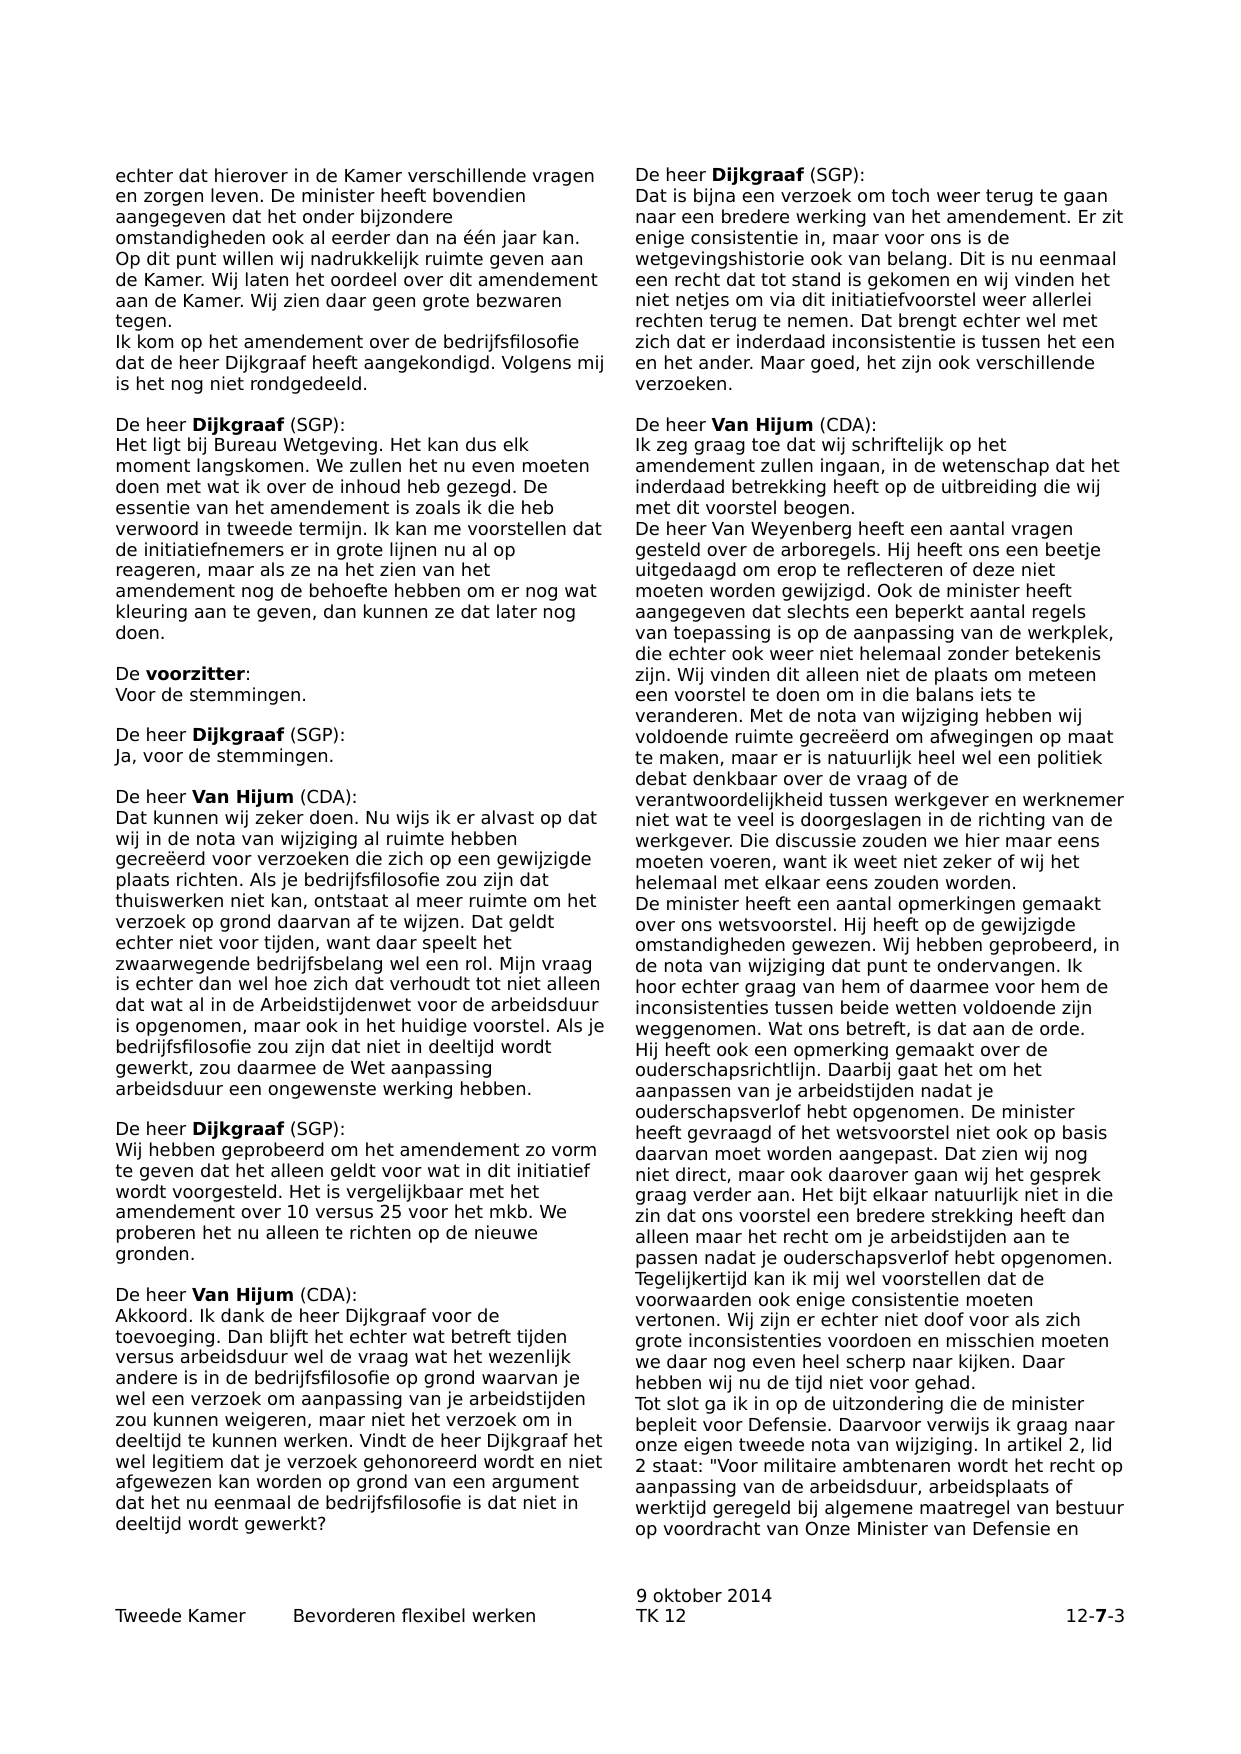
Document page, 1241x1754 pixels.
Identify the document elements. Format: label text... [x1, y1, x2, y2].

text De heer Van Hijum (CDA): [635, 414, 1125, 435]
text De voorzitter: [115, 663, 605, 684]
text Het ligt bij Bureau Wetgeving. Het kan dus elk moment langskomen. We zullen het nu even moeten doen met wat ik over de inhoud heb gezegd. De essentie van het amendement is zoals ik die heb verwoord in tweede termijn. Ik kan me voorstellen dat de initiatiefnemers er in grote lijnen nu al op reageren, maar als ze na het zien van het amendement nog de behoefte hebben om er nog wat kleuring aan te geven, dan kunnen ze dat later nog doen. [115, 435, 605, 643]
text De heer Dijkgraaf (SGP): [115, 725, 605, 746]
text De heer Van Hijum (CDA): [115, 787, 605, 807]
text De minister heeft een aantal opmerkingen gemaakt over ons wetsvoorstel. Hij heeft op de gewijzigde omstandigheden gewezen. Wij hebben geprobeerd, in de nota van wijziging dat punt te ondervangen. Ik hoor echter graag van hem of daarmee voor hem de inconsistenties tussen beide wetten voldoende zijn weggenomen. Wat ons betreft, is dat aan de orde. [635, 893, 1125, 1039]
text Dat kunnen wij zeker doen. Nu wijs ik er alvast op dat wij in de nota van wijziging al ruimte hebben gecreëerd voor verzoeken die zich op een gewijzigde plaats richten. Als je bedrijfsfilosofie zou zijn dat thuiswerken niet kan, ontstaat al meer ruimte om het verzoek op grond daarvan af te wijzen. Dat geldt echter niet voor tijden, want daar speelt het zwaarwegende bedrijfsbelang wel een rol. Mijn vraag is echter dan wel hoe zich dat verhoudt tot niet alleen dat wat al in de Arbeidstijdenwet voor de arbeidsduur is opgenomen, maar ook in het huidige voorstel. Als je bedrijfsfilosofie zou zijn dat niet in deeltijd wordt gewerkt, zou daarmee de Wet aanpassing arbeidsduur een ongewenste werking hebben. [115, 807, 605, 1099]
text De heer Van Hijum (CDA): [115, 1285, 605, 1306]
text Tot slot ga ik in op de uitzondering die de minister bepleit voor Defensie. Daarvoor verwijs ik graag naar onze eigen tweede nota van wijziging. In artikel 2, lid 2 staat: "Voor militaire ambtenaren wordt het recht op aanpassing van de arbeidsduur, arbeidsplaats of werktijd geregeld bij algemene maatregel van bestuur op voordracht van Onze Minister van Defensie en [635, 1393, 1125, 1539]
text Hij heeft ook een opmerking gemaakt over de ouderschapsrichtlijn. Daarbij gaat het om het aanpassen van je arbeidstijden nadat je ouderschapsverlof hebt opgenomen. De minister heeft gevraagd of het wetsvoorstel niet ook op basis daarvan moet worden aangepast. Dat zien wij nog niet direct, maar ook daarover gaan wij het gesprek graag verder aan. Het bijt elkaar natuurlijk niet in die zin dat ons voorstel een bredere strekking heeft dan alleen maar het recht om je arbeidstijden aan te passen nadat je ouderschapsverlof hebt opgenomen. Tegelijkertijd kan ik mij wel voorstellen dat de voorwaarden ook enige consistentie moeten vertonen. Wij zijn er echter niet doof voor als zich grote inconsistenties voordoen en misschien moeten we daar nog even heel scherp naar kijken. Daar hebben wij nu de tijd niet voor gehad. [635, 1039, 1125, 1393]
text De heer Dijkgraaf (SGP): [115, 1119, 605, 1140]
text Ik kom op het amendement over de bedrijfsfilosofie dat de heer Dijkgraaf heeft aangekondigd. Volgens mij is het nog niet rondgedeeld. [115, 332, 605, 394]
text echter dat hierover in de Kamer verschillende vragen en zorgen leven. De minister heeft bovendien aangegeven dat het onder bijzondere omstandigheden ook al eerder dan na één jaar kan. Op dit punt willen wij nadrukkelijk ruimte geven aan de Kamer. Wij laten het oordeel over dit amendement aan de Kamer. Wij zien daar geen grote bezwaren tegen. [115, 165, 605, 332]
text De heer Dijkgraaf (SGP): [115, 414, 605, 435]
text Dat is bijna een verzoek om toch weer terug te gaan naar een bredere werking van het amendement. Er zit enige consistentie in, maar voor ons is de wetgevingshistorie ook van belang. Dit is nu eenmaal een recht dat tot stand is gekomen en wij vinden het niet netjes om via dit initiatiefvoorstel weer allerlei rechten terug te nemen. Dat brengt echter wel met zich dat er inderdaad inconsistentie is tussen het een en het ander. Maar goed, het zijn ook verschillende verzoeken. [635, 186, 1125, 394]
text Akkoord. Ik dank de heer Dijkgraaf voor de toevoeging. Dan blijft het echter wat betreft tijden versus arbeidsduur wel de vraag wat het wezenlijk andere is in de bedrijfsfilosofie op grond waarvan je wel een verzoek om aanpassing van je arbeidstijden zou kunnen weigeren, maar niet het verzoek om in deeltijd te kunnen werken. Vindt de heer Dijkgraaf het wel legitiem dat je verzoek gehonoreerd wordt en niet afgewezen kan worden op grond van een argument dat het nu eenmaal de bedrijfsfilosofie is dat niet in deeltijd wordt gewerkt? [115, 1306, 605, 1535]
text Voor de stemmingen. [115, 684, 605, 705]
text Ja, voor de stemmingen. [115, 746, 605, 767]
text Ik zeg graag toe dat wij schriftelijk op het amendement zullen ingaan, in de wetenschap dat het inderdaad betrekking heeft op de uitbreiding die wij met dit voorstel beogen. [635, 435, 1125, 518]
text De heer Van Weyenberg heeft een aantal vragen gesteld over de arboregels. Hij heeft ons een beetje uitgedaagd om erop te reflecteren of deze niet moeten worden gewijzigd. Ook de minister heeft aangegeven dat slechts een beperkt aantal regels van toepassing is op de aanpassing van de werkplek, die echter ook weer niet helemaal zonder betekenis zijn. Wij vinden dit alleen niet de plaats om meteen een voorstel te doen om in die balans iets te veranderen. Met de nota van wijziging hebben wij voldoende ruimte gecreëerd om afwegingen op maat te maken, maar er is natuurlijk heel wel een politiek debat denkbaar over de vraag of de verantwoordelijkheid tussen werkgever en werknemer niet wat te veel is doorgeslagen in de richting van de werkgever. Die discussie zouden we hier maar eens moeten voeren, want ik weet niet zeker of wij het helemaal met elkaar eens zouden worden. [635, 518, 1125, 893]
text De heer Dijkgraaf (SGP): [635, 165, 1125, 186]
text Wij hebben geprobeerd om het amendement zo vorm te geven dat het alleen geldt voor wat in dit initiatief wordt voorgesteld. Het is vergelijkbaar met het amendement over 10 versus 25 voor het mkb. We proberen het nu alleen te richten op de nieuwe gronden. [115, 1140, 605, 1265]
